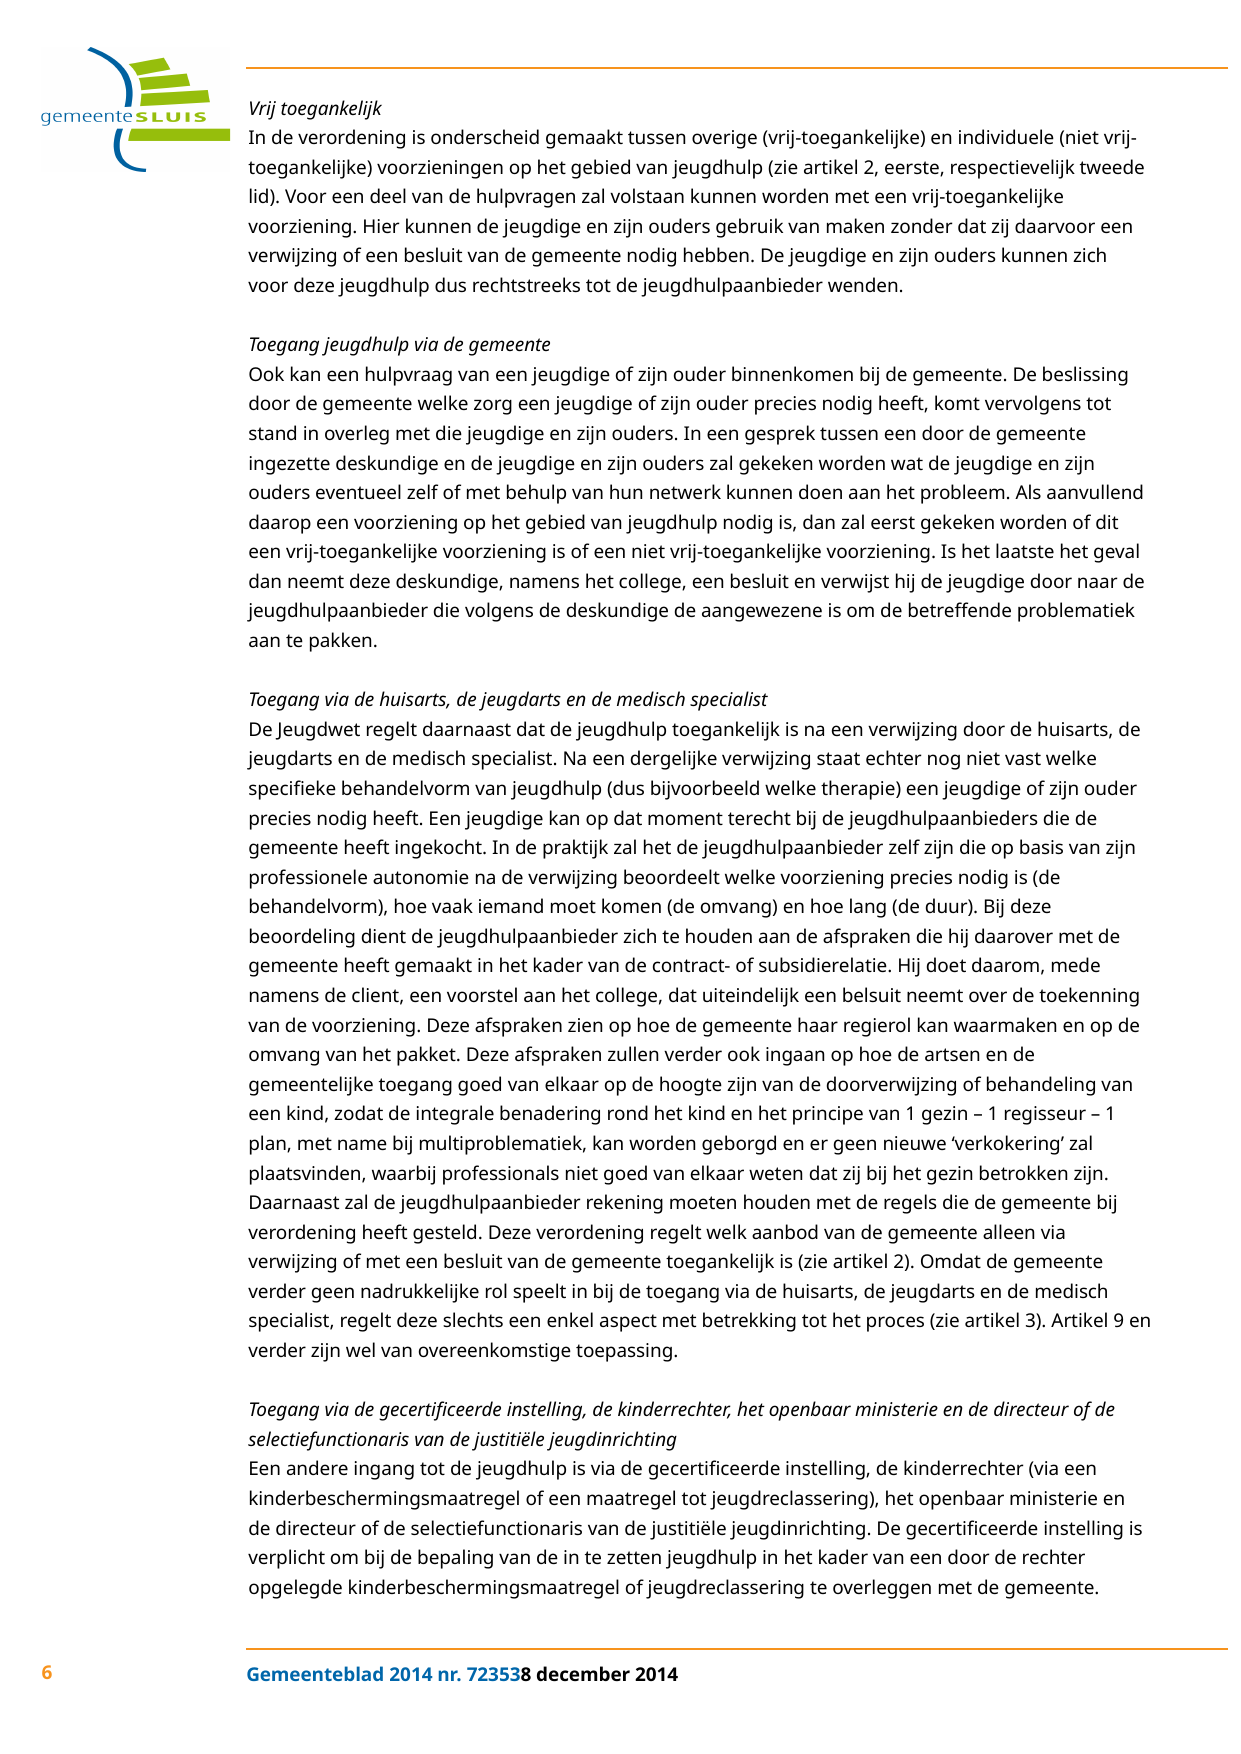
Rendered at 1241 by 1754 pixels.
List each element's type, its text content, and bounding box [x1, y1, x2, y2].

text Ook kan een hulpvraag van een jeugdige of zijn ouder binnenkomen bij de gemeente. De beslissing door de gemeente welke zorg een jeugdige of zijn ouder precies nodig heeft, komt vervolgens tot stand in overleg met die jeugdige en zijn ouders. In een gesprek tussen een door de gemeente ingezette deskundige en de jeugdige en zijn ouders zal gekeken worden wat de jeugdige en zijn ouders eventueel zelf of met behulp van hun netwerk kunnen doen aan het probleem. Als aanvullend daarop een voorziening op het gebied van jeugdhulp nodig is, dan zal eerst gekeken worden of dit een vrij-toegankelijke voorziening is of een niet vrij-toegankelijke voorziening. Is het laatste het geval dan neemt deze deskundige, namens het college, een besluit en verwijst hij de jeugdige door naar de jeugdhulpaanbieder die volgens de deskundige de aangewezene is om de betreffende problematiek aan te pakken. [248, 361, 1152, 653]
picture [41, 47, 231, 172]
text Vrij toegankelijk [248, 95, 1152, 121]
text In de verordening is onderscheid gemaakt tussen overige (vrij-toegankelijke) en individuele (niet vrij-toegankelijke) voorzieningen op het gebied van jeugdhulp (zie artikel 2, eerste, respectievelijk tweede lid). Voor een deel van de hulpvragen zal volstaan kunnen worden met een vrij-toegankelijke voorziening. Hier kunnen de jeugdige en zijn ouders gebruik van maken zonder dat zij daarvoor een verwijzing of een besluit van de gemeente nodig hebben. De jeugdige en zijn ouders kunnen zich voor deze jeugdhulp dus rechtstreeks tot de jeugdhulpaanbieder wenden. [248, 124, 1152, 298]
text Toegang via de gecertificeerde instelling, de kinderrechter, het openbaar ministerie en de directeur of de selectiefunctionaris van de justitiële jeugdinrichting [248, 1396, 1152, 1452]
text Een andere ingang tot de jeugdhulp is via de gecertificeerde instelling, de kinderrechter (via een kinderbeschermingsmaatregel of een maatregel tot jeugdreclassering), het openbaar ministerie en de directeur of de selectiefunctionaris van de justitiële jeugdinrichting. De gecertificeerde instelling is verplicht om bij de bepaling van de in te zetten jeugdhulp in het kader van een door de rechter opgelegde kinderbeschermingsmaatregel of jeugdreclassering te overleggen met de gemeente. [248, 1456, 1152, 1600]
text Toegang via de huisarts, de jeugdarts en de medisch specialist [248, 686, 1152, 712]
text De Jeugdwet regelt daarnaast dat de jeugdhulp toegankelijk is na een verwijzing door de huisarts, de jeugdarts en de medisch specialist. Na een dergelijke verwijzing staat echter nog niet vast welke specifieke behandelvorm van jeugdhulp (dus bijvoorbeeld welke therapie) een jeugdige of zijn ouder precies nodig heeft. Een jeugdige kan op dat moment terecht bij de jeugdhulpaanbieders die de gemeente heeft ingekocht. In de praktijk zal het de jeugdhulpaanbieder zelf zijn die op basis van zijn professionele autonomie na de verwijzing beoordeelt welke voorziening precies nodig is (de behandelvorm), hoe vaak iemand moet komen (de omvang) en hoe lang (de duur). Bij deze beoordeling dient de jeugdhulpaanbieder zich te houden aan de afspraken die hij daarover met de gemeente heeft gemaakt in het kader van de contract- of subsidierelatie. Hij doet daarom, mede namens de client, een voorstel aan het college, dat uiteindelijk een belsuit neemt over de toekenning van de voorziening. Deze afspraken zien op hoe de gemeente haar regierol kan waarmaken en op de omvang van het pakket. Deze afspraken zullen verder ook ingaan op hoe de artsen en de gemeentelijke toegang goed van elkaar op de hoogte zijn van de doorverwijzing of behandeling van een kind, zodat de integrale benadering rond het kind en het principe van 1 gezin – 1 regisseur – 1 plan, met name bij multiproblematiek, kan worden geborgd en er geen nieuwe ‘verkokering’ zal plaatsvinden, waarbij professionals niet goed van elkaar weten dat zij bij het gezin betrokken zijn. Daarnaast zal de jeugdhulpaanbieder rekening moeten houden met de regels die de gemeente bij verordening heeft gesteld. Deze verordening regelt welk aanbod van de gemeente alleen via verwijzing of met een besluit van de gemeente toegankelijk is (zie artikel 2). Omdat de gemeente verder geen nadrukkelijke rol speelt in bij de toegang via de huisarts, de jeugdarts en de medisch specialist, regelt deze slechts een enkel aspect met betrekking tot het proces (zie artikel 3). Artikel 9 en verder zijn wel van overeenkomstige toepassing. [248, 716, 1152, 1363]
text Toegang jeugdhulp via de gemeente [248, 331, 1152, 357]
